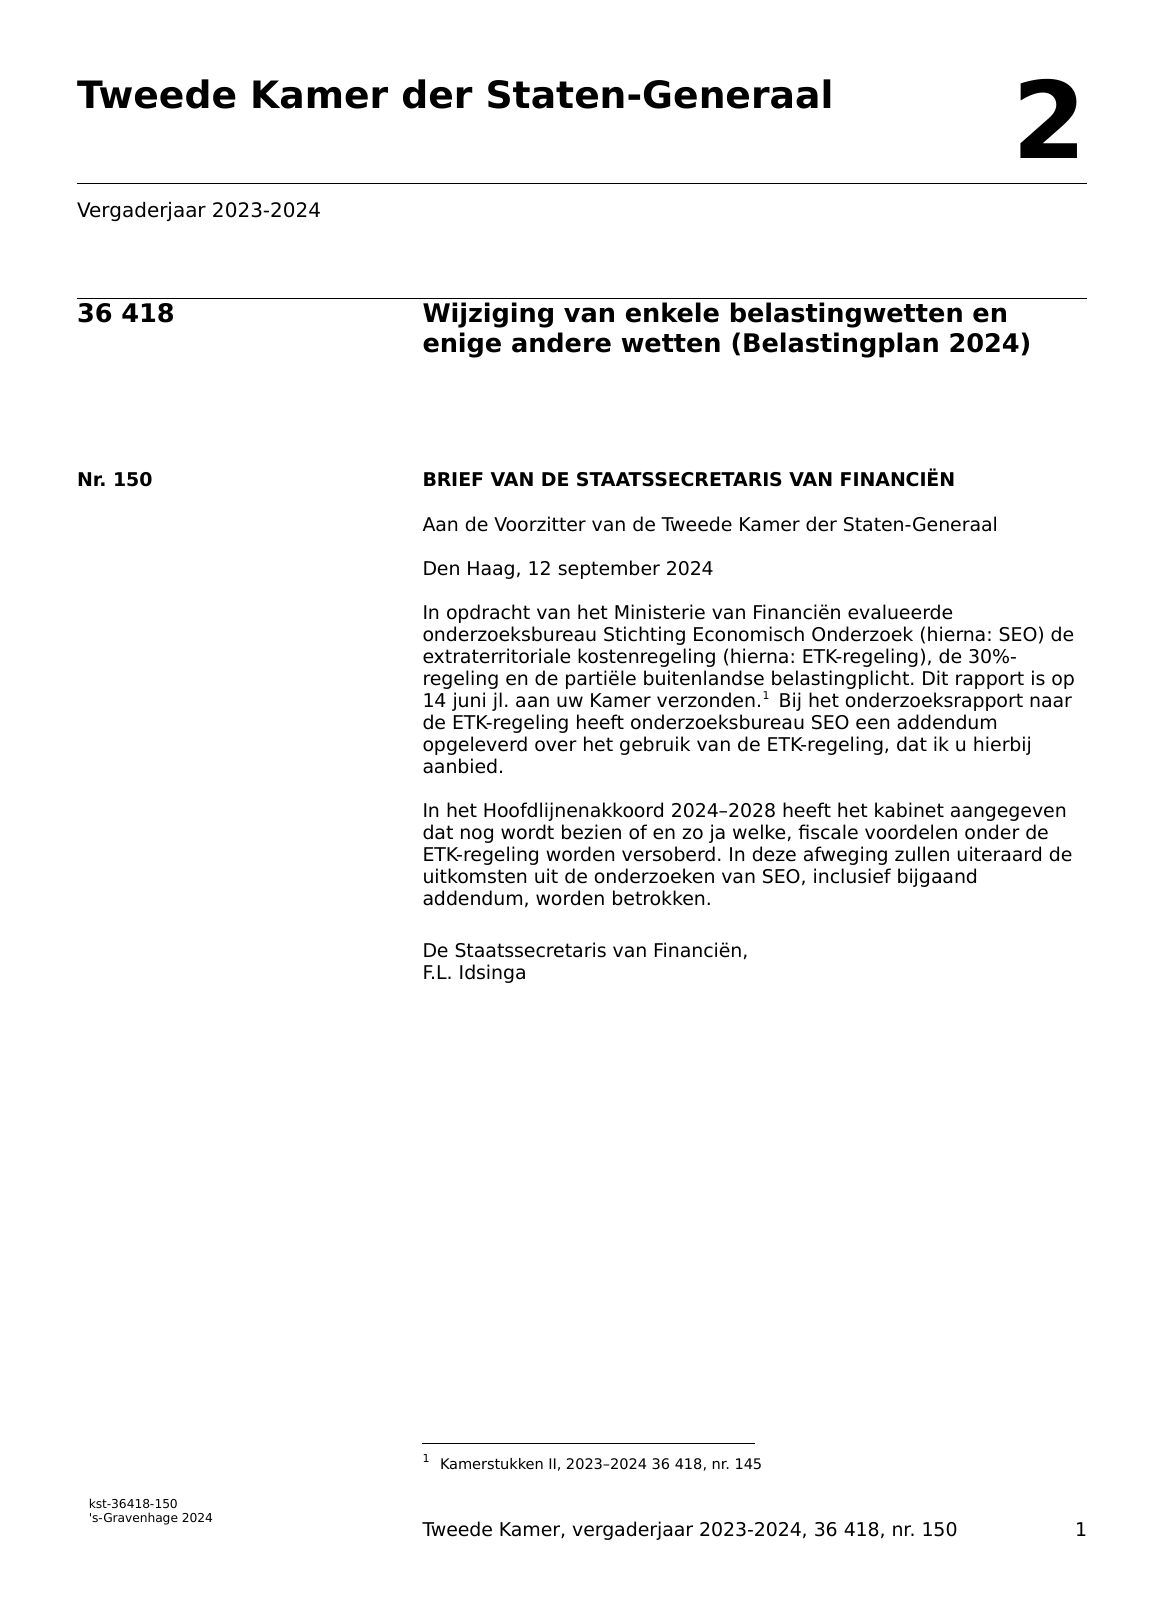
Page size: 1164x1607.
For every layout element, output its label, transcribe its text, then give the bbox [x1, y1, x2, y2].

text kst-36418-150 [88, 1497, 323, 1511]
table_cell Vergaderjaar 2023-2024 [77, 184, 1087, 298]
table_header 2 [886, 59, 1087, 183]
text De Staatssecretaris van Financiën, F.L. Idsinga [422, 940, 1087, 984]
text Kamerstukken II, 2023–2024 36 418, nr. 145 [422, 1452, 1087, 1474]
text Den Haag, 12 september 2024 [422, 558, 1087, 580]
table_header Tweede Kamer der Staten-Generaal [77, 59, 886, 183]
subtitle 36 418 Wijziging van enkele belastingwetten en enige andere wetten (Belastingplan 2024) [77, 299, 1087, 358]
text In het Hoofdlijnenakkoord 2024–2028 heeft het kabinet aangegeven dat nog wordt bezien of en zo ja welke, fiscale voordelen onder de ETK-regeling worden versoberd. In deze afweging zullen uiteraard de uitkomsten uit de onderzoeken van SEO, inclusief bijgaand addendum, worden betrokken. [422, 800, 1087, 910]
text In opdracht van het Ministerie van Financiën evalueerde onderzoeksbureau Stichting Economisch Onderzoek (hierna: SEO) de extraterritoriale kostenregeling (hierna: ETK-regeling), de 30%-regeling en de partiële buitenlandse belastingplicht. Dit rapport is op 14 juni jl. aan uw Kamer verzonden. Bij het onderzoeksrapport naar de ETK-regeling heeft onderzoeksbureau SEO een addendum opgeleverd over het gebruik van de ETK-regeling, dat ik u hierbij aanbied. [422, 602, 1087, 778]
subtitle Nr. 150 BRIEF VAN DE STAATSSECRETARIS VAN FINANCIËN [77, 469, 1087, 491]
text 's-Gravenhage 2024 [88, 1511, 323, 1525]
text Aan de Voorzitter van de Tweede Kamer der Staten-Generaal [422, 513, 1087, 536]
